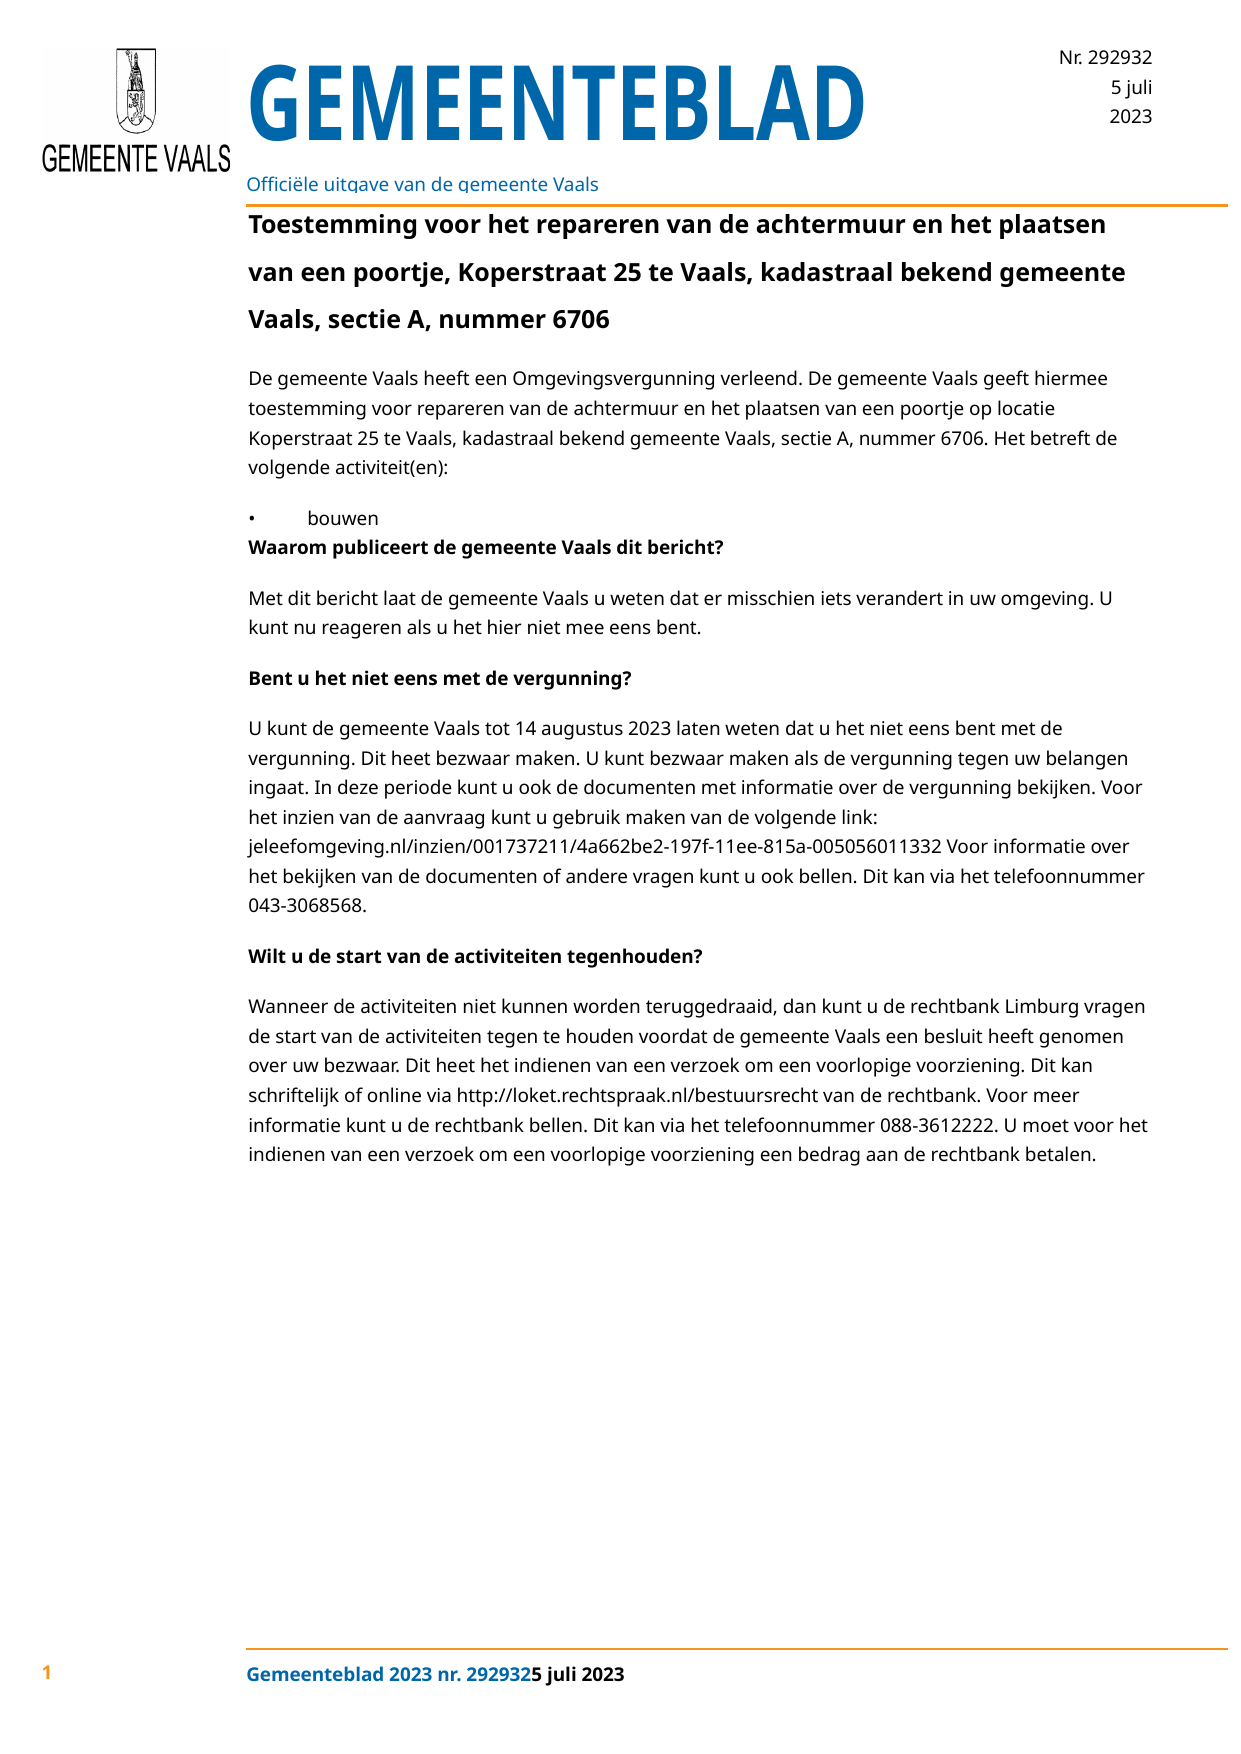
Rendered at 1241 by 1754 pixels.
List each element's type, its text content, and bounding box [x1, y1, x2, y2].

text Met dit bericht laat de gemeente Vaals u weten dat er misschien iets verandert in uw omgeving. U kunt nu reageren als u het hier niet mee eens bent. [248, 585, 1152, 640]
text U kunt de gemeente Vaals tot 14 augustus 2023 laten weten dat u het niet eens bent met de vergunning. Dit heet bezwaar maken. U kunt bezwaar maken als de vergunning tegen uw belangen ingaat. In deze periode kunt u ook de documenten met informatie over de vergunning bekijken. Voor het inzien van de aanvraag kunt u gebruik maken van de volgende link: jeleefomgeving.nl/inzien/001737211/4a662be2-197f-11ee-815a-005056011332 Voor informatie over het bekijken van de documenten of andere vragen kunt u ook bellen. Dit kan via het telefoonnummer 043-3068568. [248, 715, 1152, 918]
text Wilt u de start van de activiteiten tegenhouden? [248, 943, 1152, 969]
text Wanneer de activiteiten niet kunnen worden teruggedraaid, dan kunt u de rechtbank Limburg vragen de start van de activiteiten tegen te houden voordat de gemeente Vaals een besluit heeft genomen over uw bezwaar. Dit heet het indienen van een verzoek om een voorlopige voorziening. Dit kan schriftelijk of online via http://loket.rechtspraak.nl/bestuursrecht van de rechtbank. Voor meer informatie kunt u de rechtbank bellen. Dit kan via het telefoonnummer 088-3612222. U moet voor het indienen van een verzoek om een voorlopige voorziening een bedrag aan de rechtbank betalen. [248, 993, 1152, 1167]
list bouwen [248, 505, 1152, 530]
text Bent u het niet eens met de vergunning? [248, 665, 1152, 690]
text Waarom publiceert de gemeente Vaals dit bericht? [248, 534, 1152, 560]
text De gemeente Vaals heeft een Omgevingsvergunning verleend. De gemeente Vaals geeft hiermee toestemming voor repareren van de achtermuur en het plaatsen van een poortje op locatie Koperstraat 25 te Vaals, kadastraal bekend gemeente Vaals, sectie A, nummer 6706. Het betreft de volgende activiteit(en): [248, 366, 1152, 480]
picture [41, 47, 231, 172]
text Toestemming voor het repareren van de achtermuur en het plaatsen van een poortje, Koperstraat 25 te Vaals, kadastraal bekend gemeente Vaals, sectie A, nummer 6706 [248, 207, 1152, 336]
